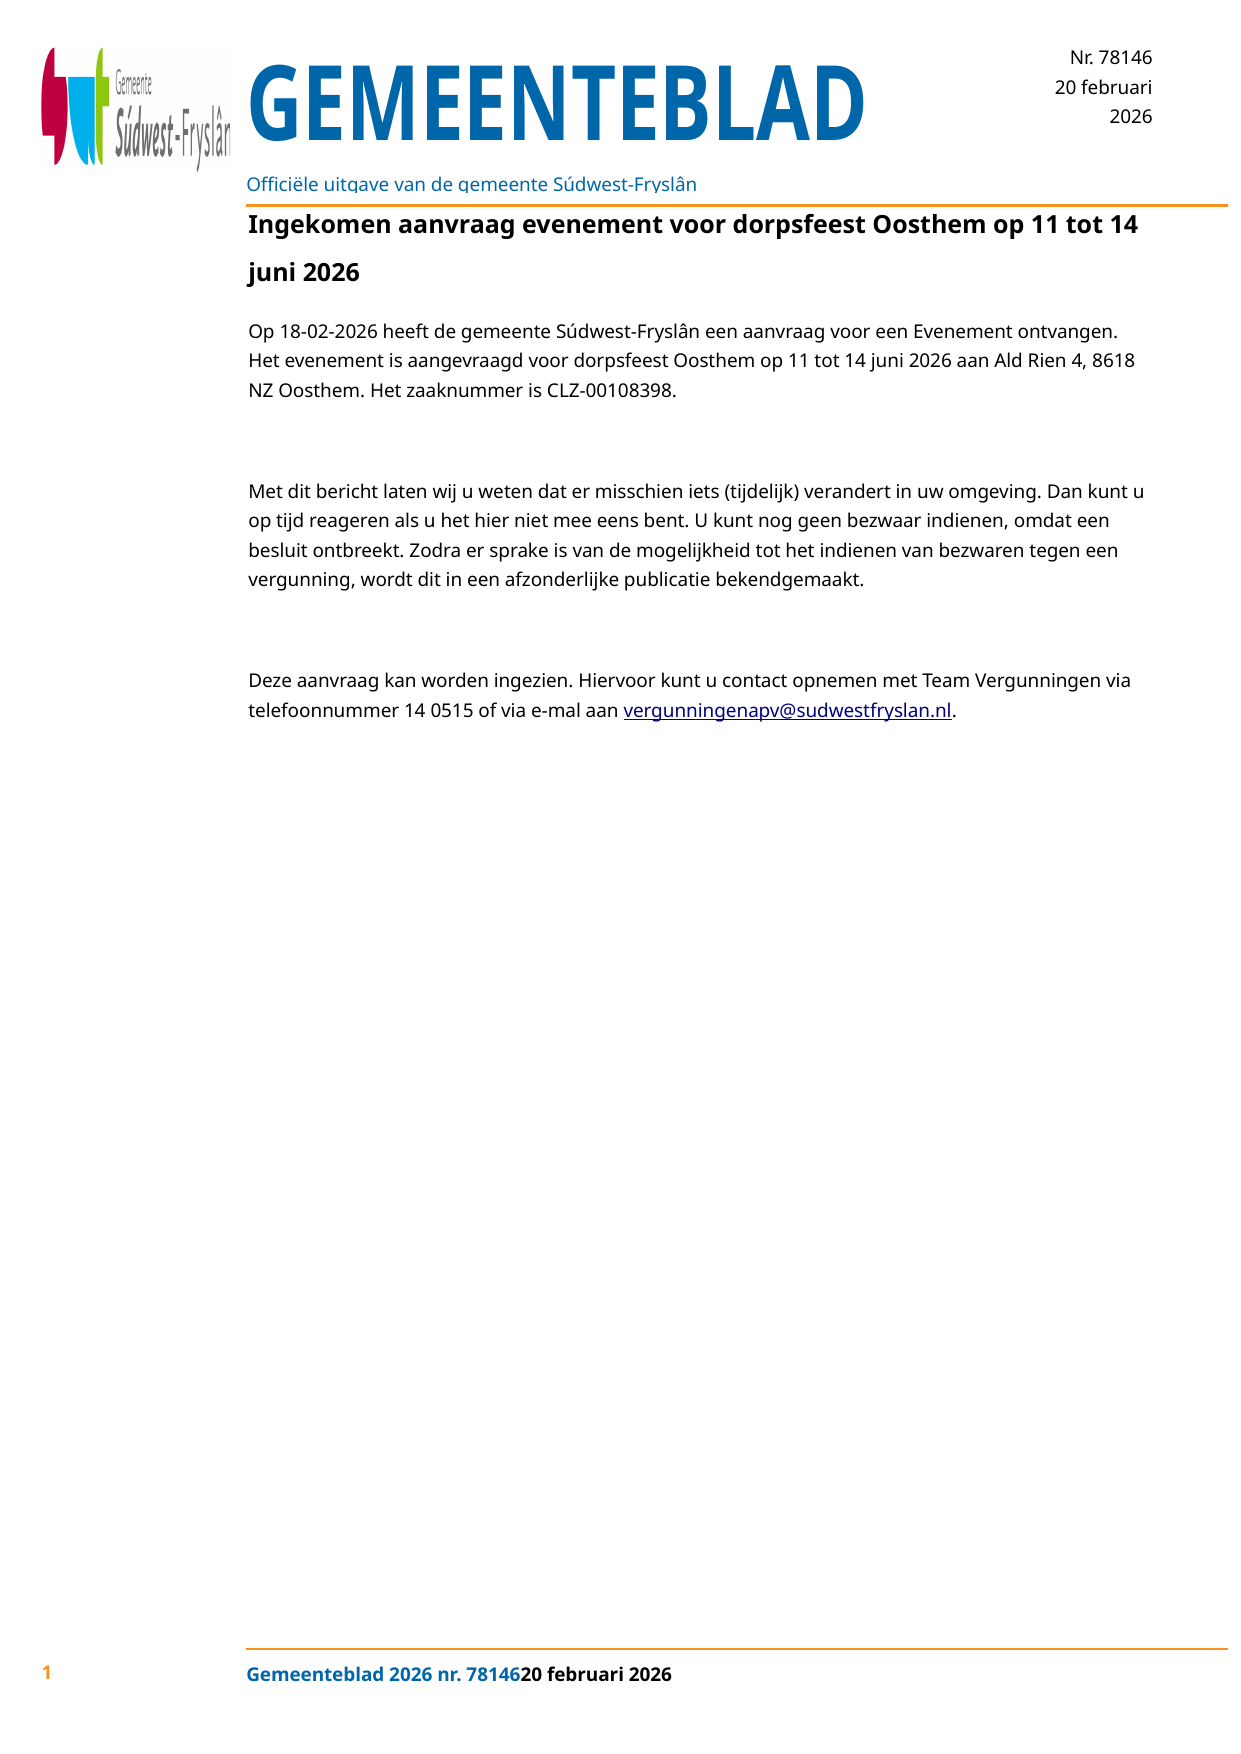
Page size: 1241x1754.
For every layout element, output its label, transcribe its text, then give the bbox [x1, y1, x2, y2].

text Deze aanvraag kan worden ingezien. Hiervoor kunt u contact opnemen met Team Vergunningen via telefoonnummer 14 0515 of via e-mal aan vergunningenapv@sudwestfryslan.nl. [248, 667, 1152, 723]
text Op 18-02-2026 heeft de gemeente Súdwest-Fryslân een aanvraag voor een Evenement ontvangen. Het evenement is aangevraagd voor dorpsfeest Oosthem op 11 tot 14 juni 2026 aan Ald Rien 4, 8618 NZ Oosthem. Het zaaknummer is CLZ-00108398. [248, 318, 1152, 403]
picture [41, 47, 231, 172]
text Ingekomen aanvraag evenement voor dorpsfeest Oosthem op 11 tot 14 juni 2026 [248, 207, 1152, 288]
text Met dit bericht laten wij u weten dat er misschien iets (tijdelijk) verandert in uw omgeving. Dan kunt u op tijd reageren als u het hier niet mee eens bent. U kunt nog geen bezwaar indienen, omdat een besluit ontbreekt. Zodra er sprake is van de mogelijkheid tot het indienen van bezwaren tegen een vergunning, wordt dit in een afzonderlijke publicatie bekendgemaakt. [248, 478, 1152, 592]
